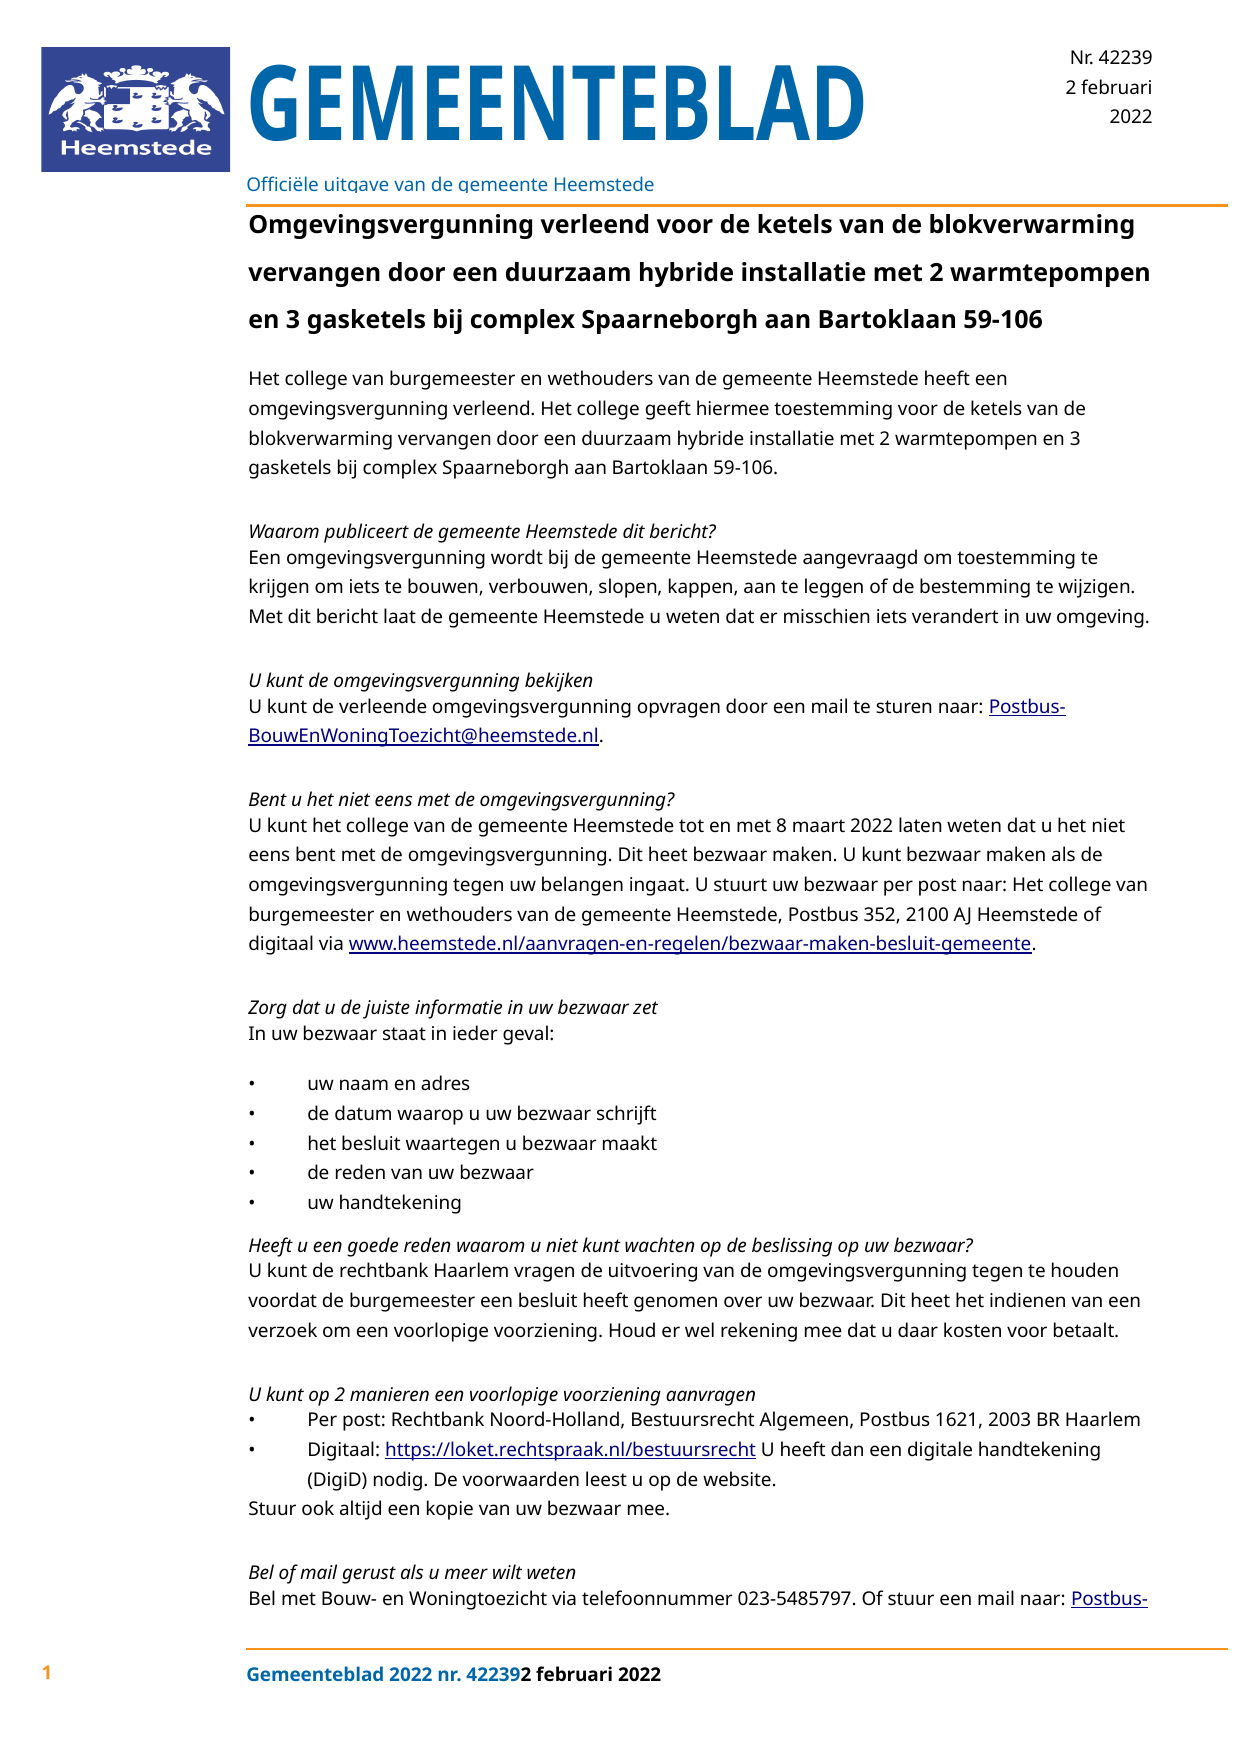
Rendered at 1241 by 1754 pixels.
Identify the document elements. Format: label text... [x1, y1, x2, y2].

text Heeft u een goede reden waarom u niet kunt wachten op de beslissing op uw bezwaar? [248, 1232, 1152, 1258]
list Per post: Rechtbank Noord-Holland, Bestuursrecht Algemeen, Postbus 1621, 2003 BR Haarlem [248, 1407, 1152, 1432]
text Bel met Bouw- en Woningtoezicht via telefoonnummer 023-5485797. Of stuur een mail naar: Postbus- [248, 1585, 1152, 1611]
text U kunt de omgevingsvergunning bekijken [248, 667, 1152, 693]
text Bel of mail gerust als u meer wilt weten [248, 1559, 1152, 1585]
text In uw bezwaar staat in ieder geval: [248, 1020, 1152, 1046]
text Het college van burgemeester en wethouders van de gemeente Heemstede heeft een omgevingsvergunning verleend. Het college geeft hiermee toestemming voor de ketels van de blokverwarming vervangen door een duurzaam hybride installatie met 2 warmtepompen en 3 gasketels bij complex Spaarneborgh aan Bartoklaan 59-106. [248, 366, 1152, 480]
list de datum waarop u uw bezwaar schrijft [248, 1100, 1152, 1126]
text Stuur ook altijd een kopie van uw bezwaar mee. [248, 1495, 1152, 1521]
list de reden van uw bezwaar [248, 1159, 1152, 1185]
picture [41, 47, 231, 172]
list uw handtekening [248, 1189, 1152, 1214]
list het besluit waartegen u bezwaar maakt [248, 1130, 1152, 1155]
text U kunt op 2 manieren een voorlopige voorziening aanvragen [248, 1381, 1152, 1407]
text Een omgevingsvergunning wordt bij de gemeente Heemstede aangevraagd om toestemming te krijgen om iets te bouwen, verbouwen, slopen, kappen, aan te leggen of de bestemming te wijzigen. Met dit bericht laat de gemeente Heemstede u weten dat er misschien iets verandert in uw omgeving. [248, 544, 1152, 629]
text Omgevingsvergunning verleend voor de ketels van de blokverwarming vervangen door een duurzaam hybride installatie met 2 warmtepompen en 3 gasketels bij complex Spaarneborgh aan Bartoklaan 59-106 [248, 207, 1152, 336]
text Waarom publiceert de gemeente Heemstede dit bericht? [248, 518, 1152, 544]
text U kunt het college van de gemeente Heemstede tot en met 8 maart 2022 laten weten dat u het niet eens bent met de omgevingsvergunning. Dit heet bezwaar maken. U kunt bezwaar maken als de omgevingsvergunning tegen uw belangen ingaat. U stuurt uw bezwaar per post naar: Het college van burgemeester en wethouders van de gemeente Heemstede, Postbus 352, 2100 AJ Heemstede of digitaal via www.heemstede.nl/aanvragen-en-regelen/bezwaar-maken-besluit-gemeente. [248, 812, 1152, 956]
list Digitaal: https://loket.rechtspraak.nl/bestuursrecht U heeft dan een digitale handtekening (DigiD) nodig. De voorwaarden leest u op de website. [248, 1436, 1152, 1491]
text Zorg dat u de juiste informatie in uw bezwaar zet [248, 994, 1152, 1020]
text U kunt de verleende omgevingsvergunning opvragen door een mail te sturen naar: Postbus-BouwEnWoningToezicht@heemstede.nl. [248, 693, 1152, 748]
text Bent u het niet eens met de omgevingsvergunning? [248, 786, 1152, 812]
list uw naam en adres [248, 1071, 1152, 1096]
text U kunt de rechtbank Haarlem vragen de uitvoering van de omgevingsvergunning tegen te houden voordat de burgemeester een besluit heeft genomen over uw bezwaar. Dit heet het indienen van een verzoek om een voorlopige voorziening. Houd er wel rekening mee dat u daar kosten voor betaalt. [248, 1258, 1152, 1343]
